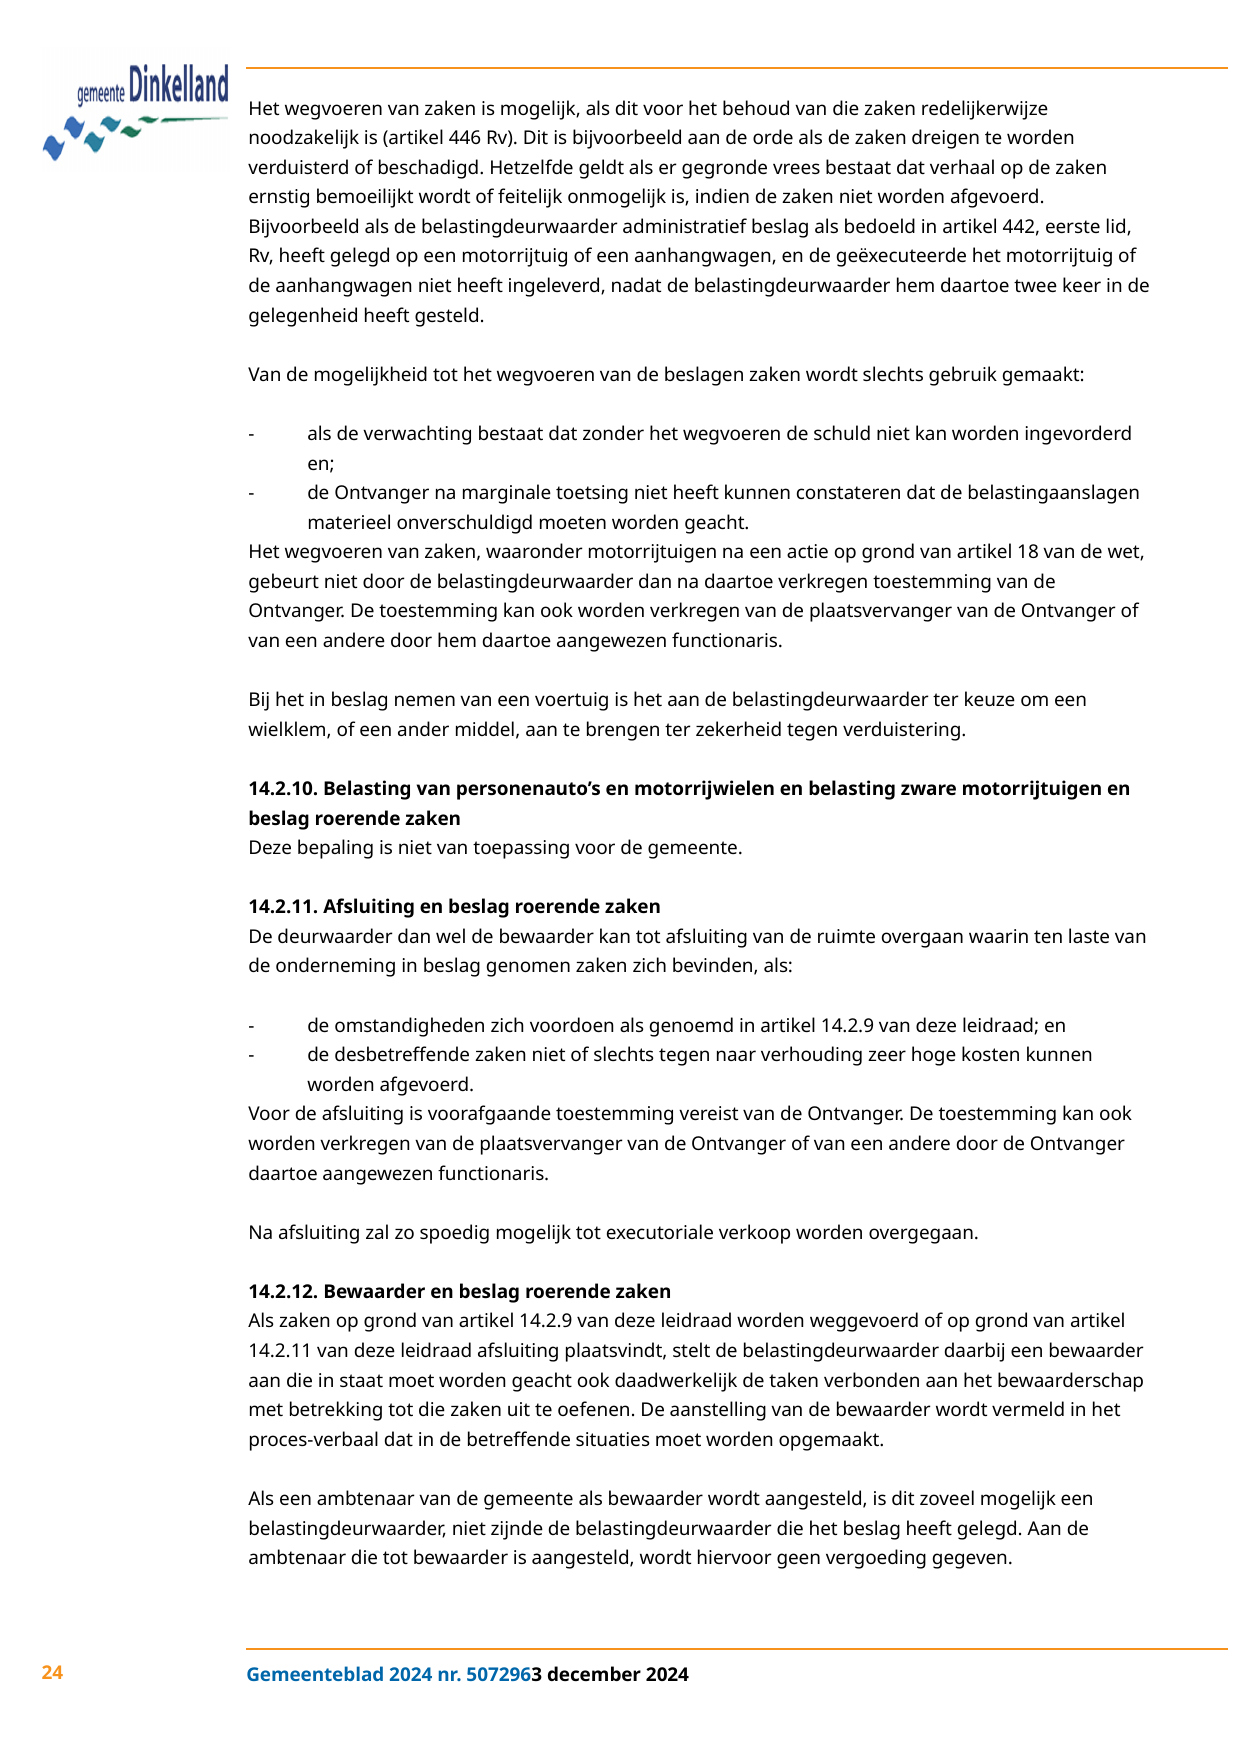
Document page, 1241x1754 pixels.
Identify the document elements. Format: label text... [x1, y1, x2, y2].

list als de verwachting bestaat dat zonder het wegvoeren de schuld niet kan worden ingevorderd en; [248, 420, 1152, 476]
text Deze bepaling is niet van toepassing voor de gemeente. [248, 834, 1152, 860]
text Na afsluiting zal zo spoedig mogelijk tot executoriale verkoop worden overgegaan. [248, 1219, 1152, 1245]
text Als een ambtenaar van de gemeente als bewaarder wordt aangesteld, is dit zoveel mogelijk een belastingdeurwaarder, niet zijnde de belastingdeurwaarder die het beslag heeft gelegd. Aan de ambtenaar die tot bewaarder is aangesteld, wordt hiervoor geen vergoeding gegeven. [248, 1485, 1152, 1570]
text 14.2.11. Afsluiting en beslag roerende zaken [248, 893, 1152, 919]
list de omstandigheden zich voordoen als genoemd in artikel 14.2.9 van deze leidraad; en [248, 1012, 1152, 1038]
text 14.2.12. Bewaarder en beslag roerende zaken [248, 1278, 1152, 1304]
list de Ontvanger na marginale toetsing niet heeft kunnen constateren dat de belastingaanslagen materieel onverschuldigd moeten worden geacht. [248, 479, 1152, 535]
list de desbetreffende zaken niet of slechts tegen naar verhouding zeer hoge kosten kunnen worden afgevoerd. [248, 1041, 1152, 1097]
text Als zaken op grond van artikel 14.2.9 van deze leidraad worden weggevoerd of op grond van artikel 14.2.11 van deze leidraad afsluiting plaatsvindt, stelt de belastingdeurwaarder daarbij een bewaarder aan die in staat moet worden geacht ook daadwerkelijk de taken verbonden aan het bewaarderschap met betrekking tot die zaken uit te oefenen. De aanstelling van de bewaarder wordt vermeld in het proces-verbaal dat in de betreffende situaties moet worden opgemaakt. [248, 1308, 1152, 1452]
text Het wegvoeren van zaken, waaronder motorrijtuigen na een actie op grond van artikel 18 van de wet, gebeurt niet door de belastingdeurwaarder dan na daartoe verkregen toestemming van de Ontvanger. De toestemming kan ook worden verkregen van de plaatsvervanger van de Ontvanger of van een andere door hem daartoe aangewezen functionaris. [248, 538, 1152, 653]
picture [41, 47, 231, 172]
text Van de mogelijkheid tot het wegvoeren van de beslagen zaken wordt slechts gebruik gemaakt: [248, 361, 1152, 387]
text Voor de afsluiting is voorafgaande toestemming vereist van de Ontvanger. De toestemming kan ook worden verkregen van de plaatsvervanger van de Ontvanger of van een andere door de Ontvanger daartoe aangewezen functionaris. [248, 1101, 1152, 1186]
text De deurwaarder dan wel de bewaarder kan tot afsluiting van de ruimte overgaan waarin ten laste van de onderneming in beslag genomen zaken zich bevinden, als: [248, 923, 1152, 978]
text Het wegvoeren van zaken is mogelijk, als dit voor het behoud van die zaken redelijkerwijze noodzakelijk is (artikel 446 Rv). Dit is bijvoorbeeld aan de orde als de zaken dreigen te worden verduisterd of beschadigd. Hetzelfde geldt als er gegronde vrees bestaat dat verhaal op de zaken ernstig bemoeilijkt wordt of feitelijk onmogelijk is, indien de zaken niet worden afgevoerd. Bijvoorbeeld als de belastingdeurwaarder administratief beslag als bedoeld in artikel 442, eerste lid, Rv, heeft gelegd op een motorrijtuig of een aanhangwagen, en de geëxecuteerde het motorrijtuig of de aanhangwagen niet heeft ingeleverd, nadat de belastingdeurwaarder hem daartoe twee keer in de gelegenheid heeft gesteld. [248, 95, 1152, 328]
text Bij het in beslag nemen van een voertuig is het aan de belastingdeurwaarder ter keuze om een wielklem, of een ander middel, aan te brengen ter zekerheid tegen verduistering. [248, 686, 1152, 742]
text 14.2.10. Belasting van personenauto’s en motorrijwielen en belasting zware motorrijtuigen en beslag roerende zaken [248, 775, 1152, 831]
